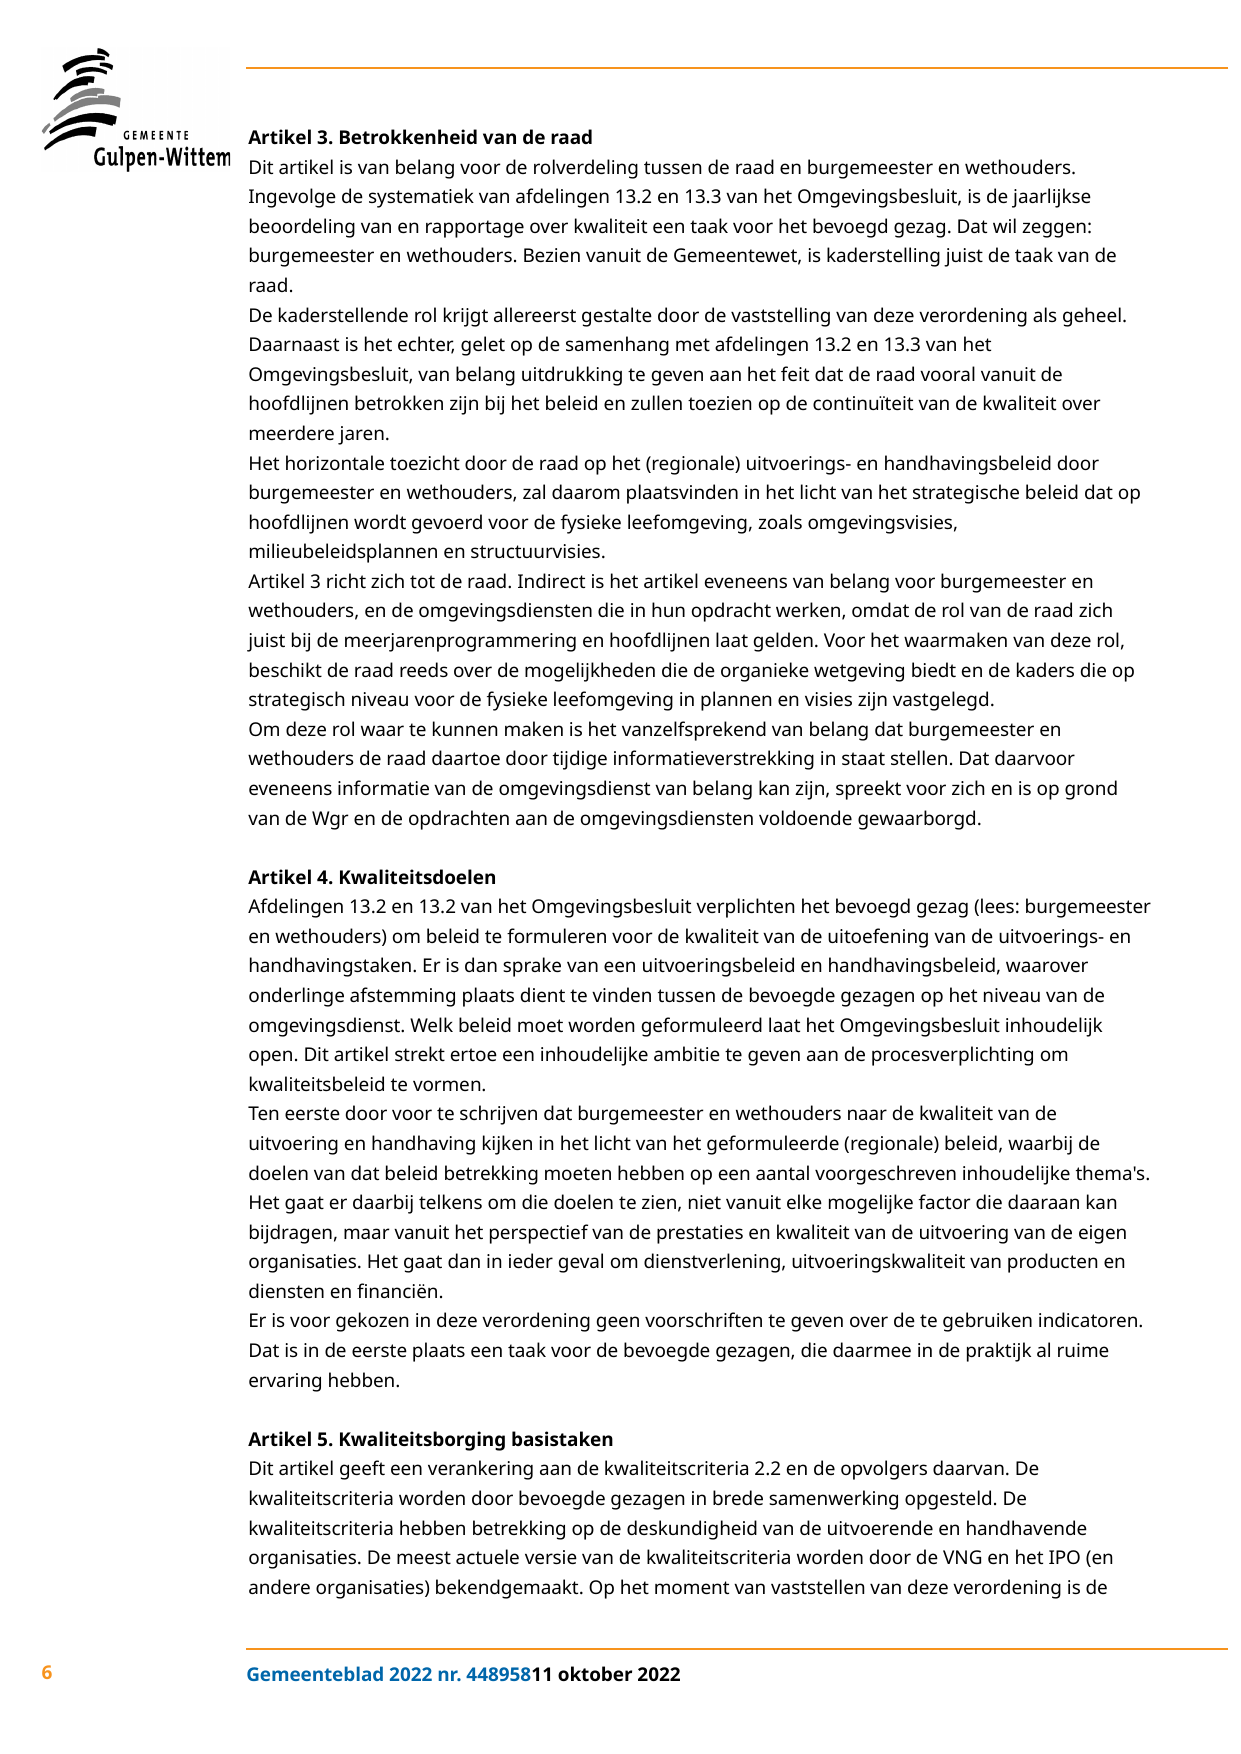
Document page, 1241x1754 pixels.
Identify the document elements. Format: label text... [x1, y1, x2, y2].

text Er is voor gekozen in deze verordening geen voorschriften te geven over de te gebruiken indicatoren. Dat is in de eerste plaats een taak voor de bevoegde gezagen, die daarmee in de praktijk al ruime ervaring hebben. [248, 1308, 1152, 1393]
text De kaderstellende rol krijgt allereerst gestalte door de vaststelling van deze verordening als geheel. Daarnaast is het echter, gelet op de samenhang met afdelingen 13.2 en 13.3 van het Omgevingsbesluit, van belang uitdrukking te geven aan het feit dat de raad vooral vanuit de hoofdlijnen betrokken zijn bij het beleid en zullen toezien op de continuïteit van de kwaliteit over meerdere jaren. [248, 302, 1152, 446]
text Artikel 3 richt zich tot de raad. Indirect is het artikel eveneens van belang voor burgemeester en wethouders, en de omgevingsdiensten die in hun opdracht werken, omdat de rol van de raad zich juist bij de meerjarenprogrammering en hoofdlijnen laat gelden. Voor het waarmaken van deze rol, beschikt de raad reeds over de mogelijkheden die de organieke wetgeving biedt en de kaders die op strategisch niveau voor de fysieke leefomgeving in plannen en visies zijn vastgelegd. [248, 568, 1152, 712]
text Het horizontale toezicht door de raad op het (regionale) uitvoerings- en handhavingsbeleid door burgemeester en wethouders, zal daarom plaatsvinden in het licht van het strategische beleid dat op hoofdlijnen wordt gevoerd voor de fysieke leefomgeving, zoals omgevingsvisies, milieubeleidsplannen en structuurvisies. [248, 450, 1152, 564]
text Dit artikel geeft een verankering aan de kwaliteitscriteria 2.2 en de opvolgers daarvan. De kwaliteitscriteria worden door bevoegde gezagen in brede samenwerking opgesteld. De kwaliteitscriteria hebben betrekking op de deskundigheid van de uitvoerende en handhavende organisaties. De meest actuele versie van de kwaliteitscriteria worden door de VNG en het IPO (en andere organisaties) bekendgemaakt. Op het moment van vaststellen van deze verordening is de [248, 1456, 1152, 1600]
picture [41, 47, 231, 172]
text Artikel 3. Betrokkenheid van de raad [248, 124, 1152, 150]
text Dit artikel is van belang voor de rolverdeling tussen de raad en burgemeester en wethouders. Ingevolge de systematiek van afdelingen 13.2 en 13.3 van het Omgevingsbesluit, is de jaarlijkse beoordeling van en rapportage over kwaliteit een taak voor het bevoegd gezag. Dat wil zeggen: burgemeester en wethouders. Bezien vanuit de Gemeentewet, is kaderstelling juist de taak van de raad. [248, 154, 1152, 298]
text Afdelingen 13.2 en 13.2 van het Omgevingsbesluit verplichten het bevoegd gezag (lees: burgemeester en wethouders) om beleid te formuleren voor de kwaliteit van de uitoefening van de uitvoerings- en handhavingstaken. Er is dan sprake van een uitvoeringsbeleid en handhavingsbeleid, waarover onderlinge afstemming plaats dient te vinden tussen de bevoegde gezagen op het niveau van de omgevingsdienst. Welk beleid moet worden geformuleerd laat het Omgevingsbesluit inhoudelijk open. Dit artikel strekt ertoe een inhoudelijke ambitie te geven aan de procesverplichting om kwaliteitsbeleid te vormen. [248, 893, 1152, 1097]
text Artikel 4. Kwaliteitsdoelen [248, 864, 1152, 890]
text Om deze rol waar te kunnen maken is het vanzelfsprekend van belang dat burgemeester en wethouders de raad daartoe door tijdige informatieverstrekking in staat stellen. Dat daarvoor eveneens informatie van de omgevingsdienst van belang kan zijn, spreekt voor zich en is op grond van de Wgr en de opdrachten aan de omgevingsdiensten voldoende gewaarborgd. [248, 716, 1152, 831]
text Artikel 5. Kwaliteitsborging basistaken [248, 1426, 1152, 1452]
text Ten eerste door voor te schrijven dat burgemeester en wethouders naar de kwaliteit van de uitvoering en handhaving kijken in het licht van het geformuleerde (regionale) beleid, waarbij de doelen van dat beleid betrekking moeten hebben op een aantal voorgeschreven inhoudelijke thema's. Het gaat er daarbij telkens om die doelen te zien, niet vanuit elke mogelijke factor die daaraan kan bijdragen, maar vanuit het perspectief van de prestaties en kwaliteit van de uitvoering van de eigen organisaties. Het gaat dan in ieder geval om dienstverlening, uitvoeringskwaliteit van producten en diensten en financiën. [248, 1101, 1152, 1304]
